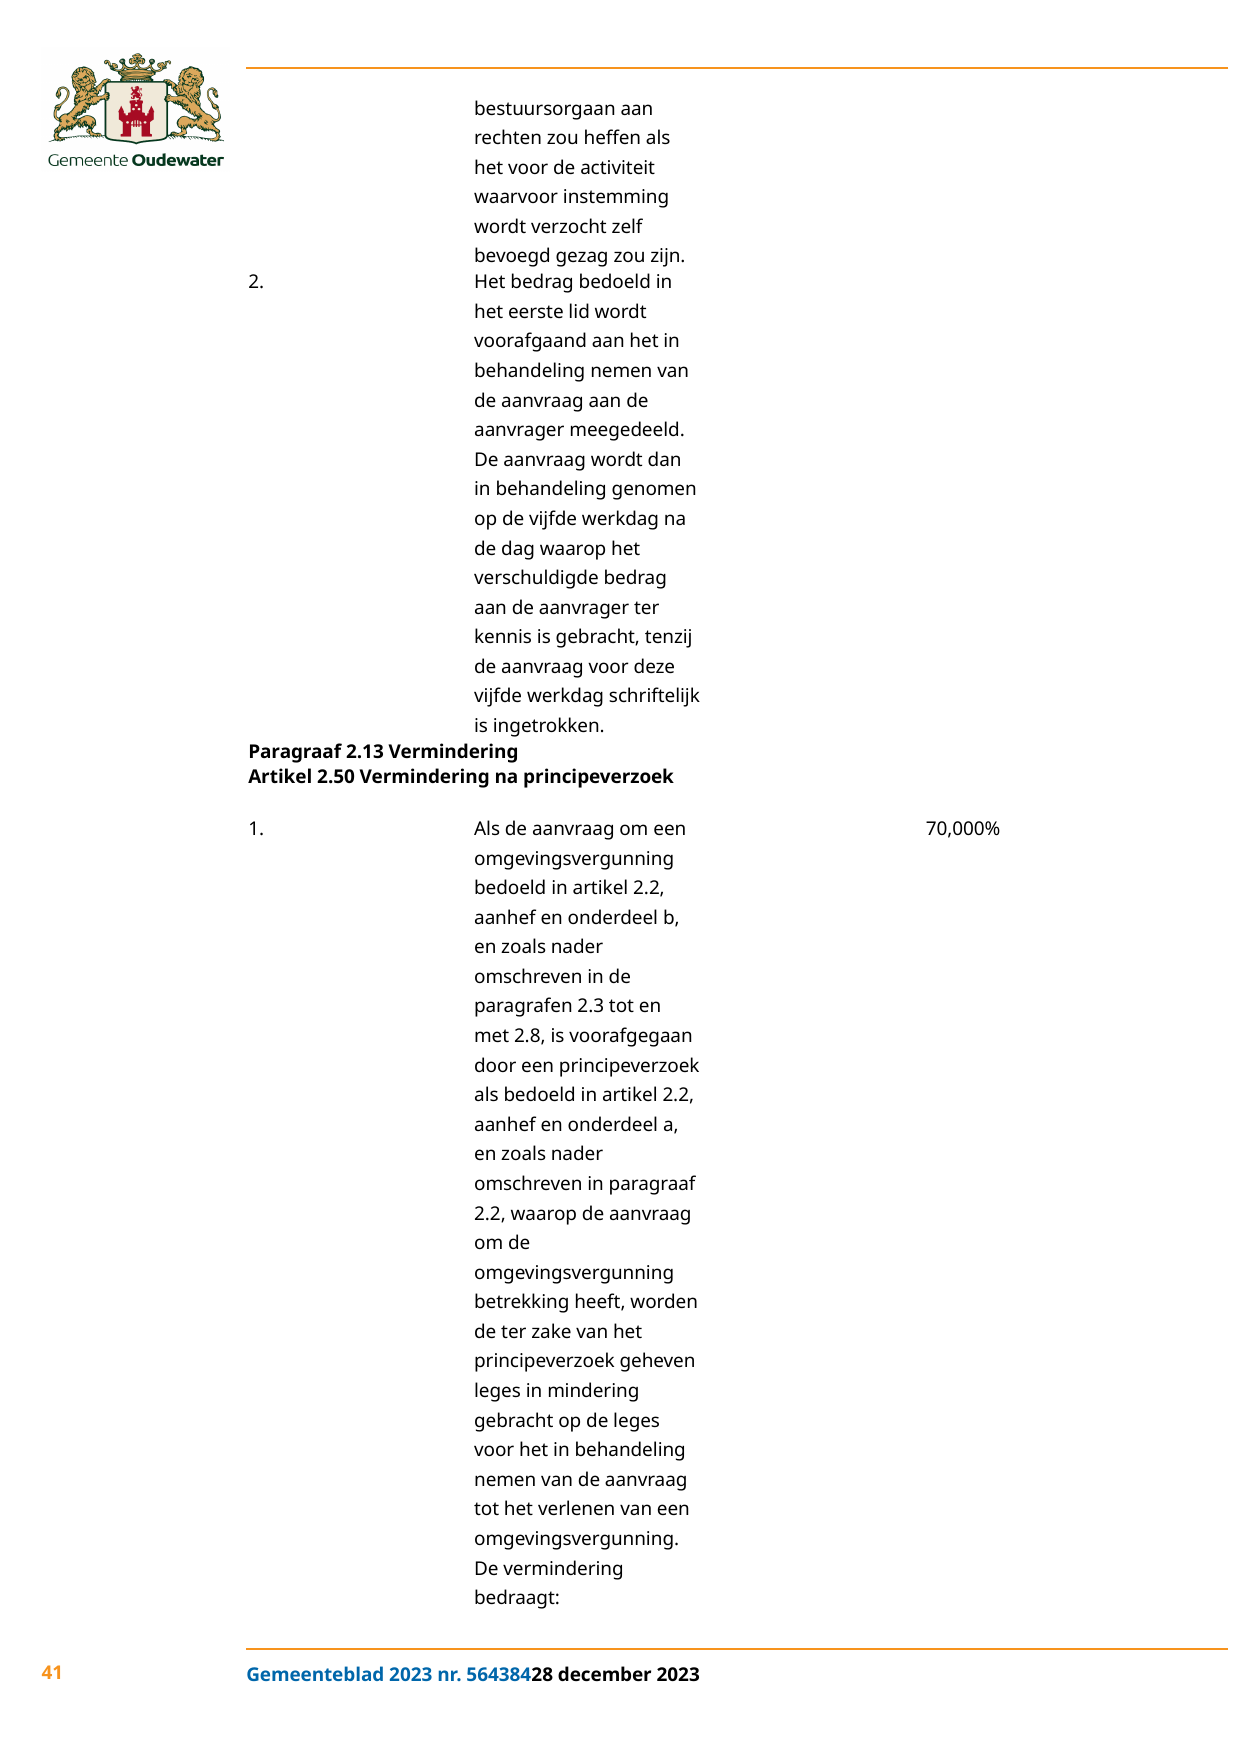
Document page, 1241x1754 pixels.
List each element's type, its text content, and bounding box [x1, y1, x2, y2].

table_cell [926, 789, 1152, 815]
table_cell 1. [248, 815, 474, 1610]
table_cell bestuursorgaan aan rechten zou heffen als het voor de activiteit waarvoor instemming wordt verzocht zelf bevoegd gezag zou zijn. [474, 95, 700, 268]
table_cell [700, 95, 926, 268]
table_cell [474, 789, 700, 815]
table_cell Artikel 2.50 Vermindering na principeverzoek [248, 764, 926, 789]
table_cell 70,000% [926, 815, 1152, 1610]
table_cell [700, 815, 926, 1610]
table_cell [926, 95, 1152, 268]
table_cell [926, 269, 1152, 738]
picture [41, 47, 231, 172]
table_cell [926, 764, 1152, 789]
table_cell [700, 789, 926, 815]
table_cell Paragraaf 2.13 Vermindering [248, 738, 1152, 764]
table_cell [248, 95, 474, 268]
table_cell 2. [248, 269, 474, 738]
table_cell Het bedrag bedoeld in het eerste lid wordt voorafgaand aan het in behandeling nemen van de aanvraag aan de aanvrager meegedeeld. De aanvraag wordt dan in behandeling genomen op de vijfde werkdag na de dag waarop het verschuldigde bedrag aan de aanvrager ter kennis is gebracht, tenzij de aanvraag voor deze vijfde werkdag schriftelijk is ingetrokken. [474, 269, 700, 738]
table_cell Als de aanvraag om een omgevingsvergunning bedoeld in artikel 2.2, aanhef en onderdeel b, en zoals nader omschreven in de paragrafen 2.3 tot en met 2.8, is voorafgegaan door een principeverzoek als bedoeld in artikel 2.2, aanhef en onderdeel a, en zoals nader omschreven in paragraaf 2.2, waarop de aanvraag om de omgevingsvergunning betrekking heeft, worden de ter zake van het principeverzoek geheven leges in mindering gebracht op de leges voor het in behandeling nemen van de aanvraag tot het verlenen van een omgevingsvergunning. De vermindering bedraagt: [474, 815, 700, 1610]
table_cell [700, 269, 926, 738]
table_cell [248, 789, 474, 815]
